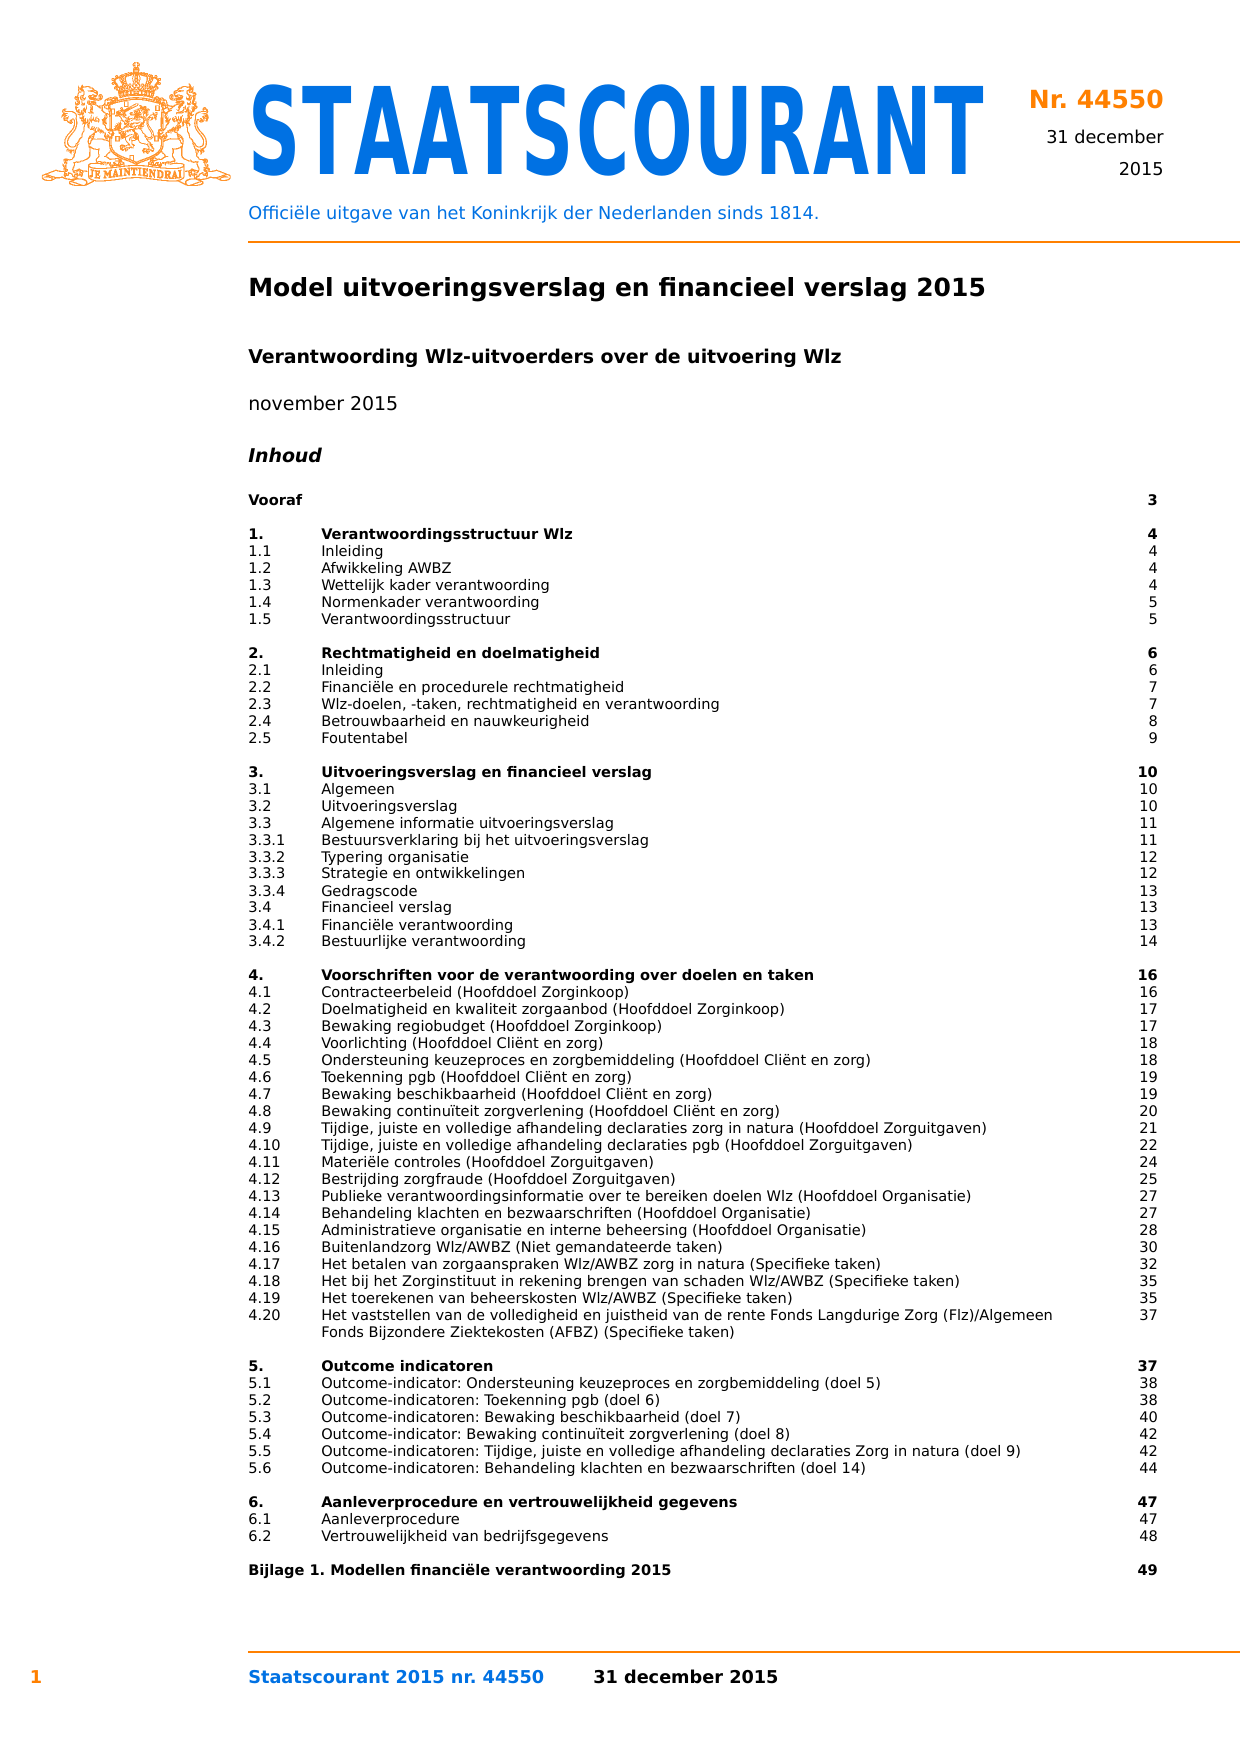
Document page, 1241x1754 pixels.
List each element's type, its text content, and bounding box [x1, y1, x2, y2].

table_cell [1093, 1341, 1163, 1358]
table_cell 3.3 [248, 815, 315, 831]
table_cell 2.4 [248, 713, 315, 729]
table_cell 25 [1093, 1171, 1163, 1188]
table_cell 4. [248, 967, 315, 984]
subtitle Model uitvoeringsverslag en financieel verslag 2015 [248, 273, 1163, 302]
table_cell 10 [1093, 798, 1163, 814]
table_cell 4.8 [248, 1103, 315, 1120]
table_cell Outcome-indicatoren: Bewaking beschikbaarheid (doel 7) [315, 1409, 1093, 1426]
table_cell 22 [1093, 1137, 1163, 1154]
table_cell 4.16 [248, 1239, 315, 1256]
table_cell [1093, 628, 1163, 645]
table_cell 4.19 [248, 1290, 315, 1307]
table_cell 6 [1093, 645, 1163, 662]
table_cell 2015 [998, 153, 1240, 203]
table_cell 1.4 [248, 594, 315, 611]
table_cell Financiële en procedurele rechtmatigheid [315, 679, 1093, 696]
table_cell 1.1 [248, 543, 315, 560]
table_cell 28 [1093, 1222, 1163, 1239]
table_cell 4.20 [248, 1307, 315, 1341]
table_cell Bestuurlijke verantwoording [315, 933, 1093, 950]
table_cell Typering organisatie [315, 849, 1093, 865]
table_cell Tijdige, juiste en volledige afhandeling declaraties zorg in natura (Hoofddoel Zorguitgaven) [315, 1120, 1093, 1137]
table_cell Algemene informatie uitvoeringsverslag [315, 815, 1093, 831]
table_cell 3.3.3 [248, 865, 315, 882]
table_cell Inleiding [315, 543, 1093, 560]
table_header [25, 62, 248, 241]
table_cell 3.4.1 [248, 916, 315, 933]
table_cell 18 [1093, 1035, 1163, 1052]
table_cell [315, 1341, 1093, 1358]
table_header STAATSCOURANT [248, 62, 998, 203]
table_cell 14 [1093, 933, 1163, 950]
table_cell Foutentabel [315, 730, 1093, 747]
table_cell [1093, 747, 1163, 763]
table_cell Voorschriften voor de verantwoording over doelen en taken [315, 967, 1093, 984]
table_cell 12 [1093, 865, 1163, 882]
table_cell 24 [1093, 1154, 1163, 1171]
table_cell [248, 950, 315, 967]
table_cell Het bij het Zorginstituut in rekening brengen van schaden Wlz/AWBZ (Specifieke taken) [315, 1273, 1093, 1290]
picture [41, 62, 231, 186]
table_cell 35 [1093, 1273, 1163, 1290]
table_cell 20 [1093, 1103, 1163, 1120]
table_cell 2.2 [248, 679, 315, 696]
table_cell Administratieve organisatie en interne beheersing (Hoofddoel Organisatie) [315, 1222, 1093, 1239]
table_cell Inleiding [315, 662, 1093, 679]
table_cell Outcome-indicator: Ondersteuning keuzeproces en zorgbemiddeling (doel 5) [315, 1375, 1093, 1392]
table_cell Gedragscode [315, 883, 1093, 899]
table_cell Bewaking beschikbaarheid (Hoofddoel Cliënt en zorg) [315, 1086, 1093, 1103]
table_cell 44 [1093, 1460, 1163, 1477]
table_cell 8 [1093, 713, 1163, 729]
table_cell [1093, 1545, 1163, 1562]
table_cell [315, 950, 1093, 967]
table_cell 49 [1093, 1562, 1163, 1578]
table_cell Bewaking continuïteit zorgverlening (Hoofddoel Cliënt en zorg) [315, 1103, 1093, 1120]
table_cell [248, 1477, 315, 1494]
table_cell 5. [248, 1358, 315, 1375]
table_cell Tijdige, juiste en volledige afhandeling declaraties pgb (Hoofddoel Zorguitgaven) [315, 1137, 1093, 1154]
table_cell Betrouwbaarheid en nauwkeurigheid [315, 713, 1093, 729]
table_cell 5.1 [248, 1375, 315, 1392]
table_cell 3.4.2 [248, 933, 315, 950]
table_cell Outcome indicatoren [315, 1358, 1093, 1375]
table_cell Voorlichting (Hoofddoel Cliënt en zorg) [315, 1035, 1093, 1052]
table_cell 10 [1093, 781, 1163, 797]
table_cell 13 [1093, 883, 1163, 899]
table_cell 4.15 [248, 1222, 315, 1239]
table_cell 2. [248, 645, 315, 662]
table_cell 4.11 [248, 1154, 315, 1171]
table_cell Outcome-indicatoren: Toekenning pgb (doel 6) [315, 1392, 1093, 1409]
table_cell [315, 1477, 1093, 1494]
table_cell 1.5 [248, 611, 315, 628]
table_cell Outcome-indicatoren: Tijdige, juiste en volledige afhandeling declaraties Zorg in natura (doel 9) [315, 1443, 1093, 1460]
table_cell Aanleverprocedure en vertrouwelijkheid gegevens [315, 1494, 1093, 1511]
table_cell Officiële uitgave van het Koninkrijk der Nederlanden sinds 1814. [248, 203, 1240, 241]
table_cell 6.2 [248, 1528, 315, 1544]
table_cell Vertrouwelijkheid van bedrijfsgegevens [315, 1528, 1093, 1544]
table_cell [248, 628, 315, 645]
table_cell Uitvoeringsverslag en financieel verslag [315, 764, 1093, 781]
table_cell 30 [1093, 1239, 1163, 1256]
table_cell Financiële verantwoording [315, 916, 1093, 933]
table_cell 4.2 [248, 1001, 315, 1018]
table_cell 4 [1093, 526, 1163, 543]
table_cell 27 [1093, 1205, 1163, 1222]
table_cell Normenkader verantwoording [315, 594, 1093, 611]
table_cell 6. [248, 1494, 315, 1511]
table_cell Wettelijk kader verantwoording [315, 577, 1093, 594]
table_cell [1093, 1477, 1163, 1494]
table_cell 16 [1093, 967, 1163, 984]
table_cell [315, 628, 1093, 645]
table_cell Publieke verantwoordingsinformatie over te bereiken doelen Wlz (Hoofddoel Organisatie) [315, 1188, 1093, 1205]
table_header 3 [1093, 492, 1163, 509]
table_cell 47 [1093, 1494, 1163, 1511]
table_cell 17 [1093, 1001, 1163, 1018]
table_cell Outcome-indicatoren: Behandeling klachten en bezwaarschriften (doel 14) [315, 1460, 1093, 1477]
table_cell [248, 747, 315, 763]
table_cell 32 [1093, 1256, 1163, 1273]
table_cell Rechtmatigheid en doelmatigheid [315, 645, 1093, 662]
table_cell 4.3 [248, 1018, 315, 1035]
table_cell 4.10 [248, 1137, 315, 1154]
table_cell Toekenning pgb (Hoofddoel Cliënt en zorg) [315, 1069, 1093, 1086]
table_cell Afwikkeling AWBZ [315, 560, 1093, 577]
table_cell Bewaking regiobudget (Hoofddoel Zorginkoop) [315, 1018, 1093, 1035]
table_cell [1093, 950, 1163, 967]
table_cell 2.1 [248, 662, 315, 679]
table_cell 38 [1093, 1375, 1163, 1392]
table_cell Het betalen van zorgaanspraken Wlz/AWBZ zorg in natura (Specifieke taken) [315, 1256, 1093, 1273]
table_cell 11 [1093, 831, 1163, 848]
table_cell Ondersteuning keuzeproces en zorgbemiddeling (Hoofddoel Cliënt en zorg) [315, 1052, 1093, 1069]
table_cell 5.5 [248, 1443, 315, 1460]
table_cell 4 [1093, 577, 1163, 594]
table_cell Bijlage 1. Modellen financiële verantwoording 2015 [248, 1562, 1093, 1578]
table_cell 1.2 [248, 560, 315, 577]
table_cell 7 [1093, 696, 1163, 713]
table_cell 4.12 [248, 1171, 315, 1188]
table_cell [248, 1579, 1093, 1596]
table_cell [248, 509, 315, 526]
table_cell 18 [1093, 1052, 1163, 1069]
table_cell 4.14 [248, 1205, 315, 1222]
table_cell 38 [1093, 1392, 1163, 1409]
table_cell 47 [1093, 1511, 1163, 1528]
table_cell Bestuursverklaring bij het uitvoeringsverslag [315, 831, 1093, 848]
table_cell 3.2 [248, 798, 315, 814]
table_cell [1093, 509, 1163, 526]
table_cell Verantwoordingsstructuur Wlz [315, 526, 1093, 543]
table_cell Strategie en ontwikkelingen [315, 865, 1093, 882]
table_cell 3.4 [248, 899, 315, 916]
table_cell 6 [1093, 662, 1163, 679]
table_cell Uitvoeringsverslag [315, 798, 1093, 814]
table_cell 37 [1093, 1358, 1163, 1375]
table_cell 12 [1093, 849, 1163, 865]
table_cell 2.5 [248, 730, 315, 747]
table_cell 7 [1093, 679, 1163, 696]
table_cell 27 [1093, 1188, 1163, 1205]
table_cell 4 [1093, 543, 1163, 560]
table_cell Doelmatigheid en kwaliteit zorgaanbod (Hoofddoel Zorginkoop) [315, 1001, 1093, 1018]
table_cell 13 [1093, 899, 1163, 916]
table_cell [315, 747, 1093, 763]
table_cell [315, 509, 1093, 526]
table_cell 5 [1093, 611, 1163, 628]
table_cell Wlz-doelen, -taken, rechtmatigheid en verantwoording [315, 696, 1093, 713]
table_cell Outcome-indicator: Bewaking continuïteit zorgverlening (doel 8) [315, 1426, 1093, 1443]
table_cell 35 [1093, 1290, 1163, 1307]
table_cell 31 december [998, 121, 1240, 153]
table_cell Het vaststellen van de volledigheid en juistheid van de rente Fonds Langdurige Zorg (Flz)/Algemeen Fonds Bijzondere Ziektekosten (AFBZ) (Specifieke taken) [315, 1307, 1093, 1341]
table_cell 10 [1093, 764, 1163, 781]
table_cell Financieel verslag [315, 899, 1093, 916]
table_cell Materiële controles (Hoofddoel Zorguitgaven) [315, 1154, 1093, 1171]
table_cell 3.1 [248, 781, 315, 797]
table_cell 4.17 [248, 1256, 315, 1273]
table_cell 13 [1093, 916, 1163, 933]
table_cell 2.3 [248, 696, 315, 713]
table_cell 3. [248, 764, 315, 781]
table_cell Behandeling klachten en bezwaarschriften (Hoofddoel Organisatie) [315, 1205, 1093, 1222]
table_cell 5.4 [248, 1426, 315, 1443]
subtitle Verantwoording Wlz-uitvoerders over de uitvoering Wlz [248, 346, 1163, 368]
table_cell 1. [248, 526, 315, 543]
table_cell 40 [1093, 1409, 1163, 1426]
table_cell 1.3 [248, 577, 315, 594]
table_cell Het toerekenen van beheerskosten Wlz/AWBZ (Specifieke taken) [315, 1290, 1093, 1307]
text november 2015 [248, 393, 1163, 415]
table_cell [248, 1341, 315, 1358]
table_cell Aanleverprocedure [315, 1511, 1093, 1528]
table_header Nr. 44550 [998, 62, 1240, 121]
table_cell [248, 1545, 1093, 1562]
subtitle Inhoud [248, 445, 1163, 467]
table_cell 37 [1093, 1307, 1163, 1341]
table_cell 21 [1093, 1120, 1163, 1137]
table_cell 42 [1093, 1426, 1163, 1443]
table_cell [1093, 1579, 1163, 1596]
table_cell 4.1 [248, 984, 315, 1001]
table_cell 9 [1093, 730, 1163, 747]
table_cell 3.3.1 [248, 831, 315, 848]
table_cell 11 [1093, 815, 1163, 831]
table_cell 48 [1093, 1528, 1163, 1544]
table_header Vooraf [248, 492, 1093, 509]
table_cell 5.3 [248, 1409, 315, 1426]
table_cell 42 [1093, 1443, 1163, 1460]
table_cell 4.4 [248, 1035, 315, 1052]
table_cell 4.13 [248, 1188, 315, 1205]
table_cell 16 [1093, 984, 1163, 1001]
table_cell 4 [1093, 560, 1163, 577]
table_cell 4.9 [248, 1120, 315, 1137]
table_cell 4.5 [248, 1052, 315, 1069]
table_cell Verantwoordingsstructuur [315, 611, 1093, 628]
table_cell 5.2 [248, 1392, 315, 1409]
table_cell 3.3.4 [248, 883, 315, 899]
table_cell 19 [1093, 1069, 1163, 1086]
table_cell 4.6 [248, 1069, 315, 1086]
table_cell Bestrijding zorgfraude (Hoofddoel Zorguitgaven) [315, 1171, 1093, 1188]
table_cell 4.18 [248, 1273, 315, 1290]
table_cell 19 [1093, 1086, 1163, 1103]
table_cell 4.7 [248, 1086, 315, 1103]
table_cell 3.3.2 [248, 849, 315, 865]
table_cell 17 [1093, 1018, 1163, 1035]
table_cell 5.6 [248, 1460, 315, 1477]
table_cell Algemeen [315, 781, 1093, 797]
table_cell 6.1 [248, 1511, 315, 1528]
table_cell Buitenlandzorg Wlz/AWBZ (Niet gemandateerde taken) [315, 1239, 1093, 1256]
table_cell 5 [1093, 594, 1163, 611]
table_cell Contracteerbeleid (Hoofddoel Zorginkoop) [315, 984, 1093, 1001]
